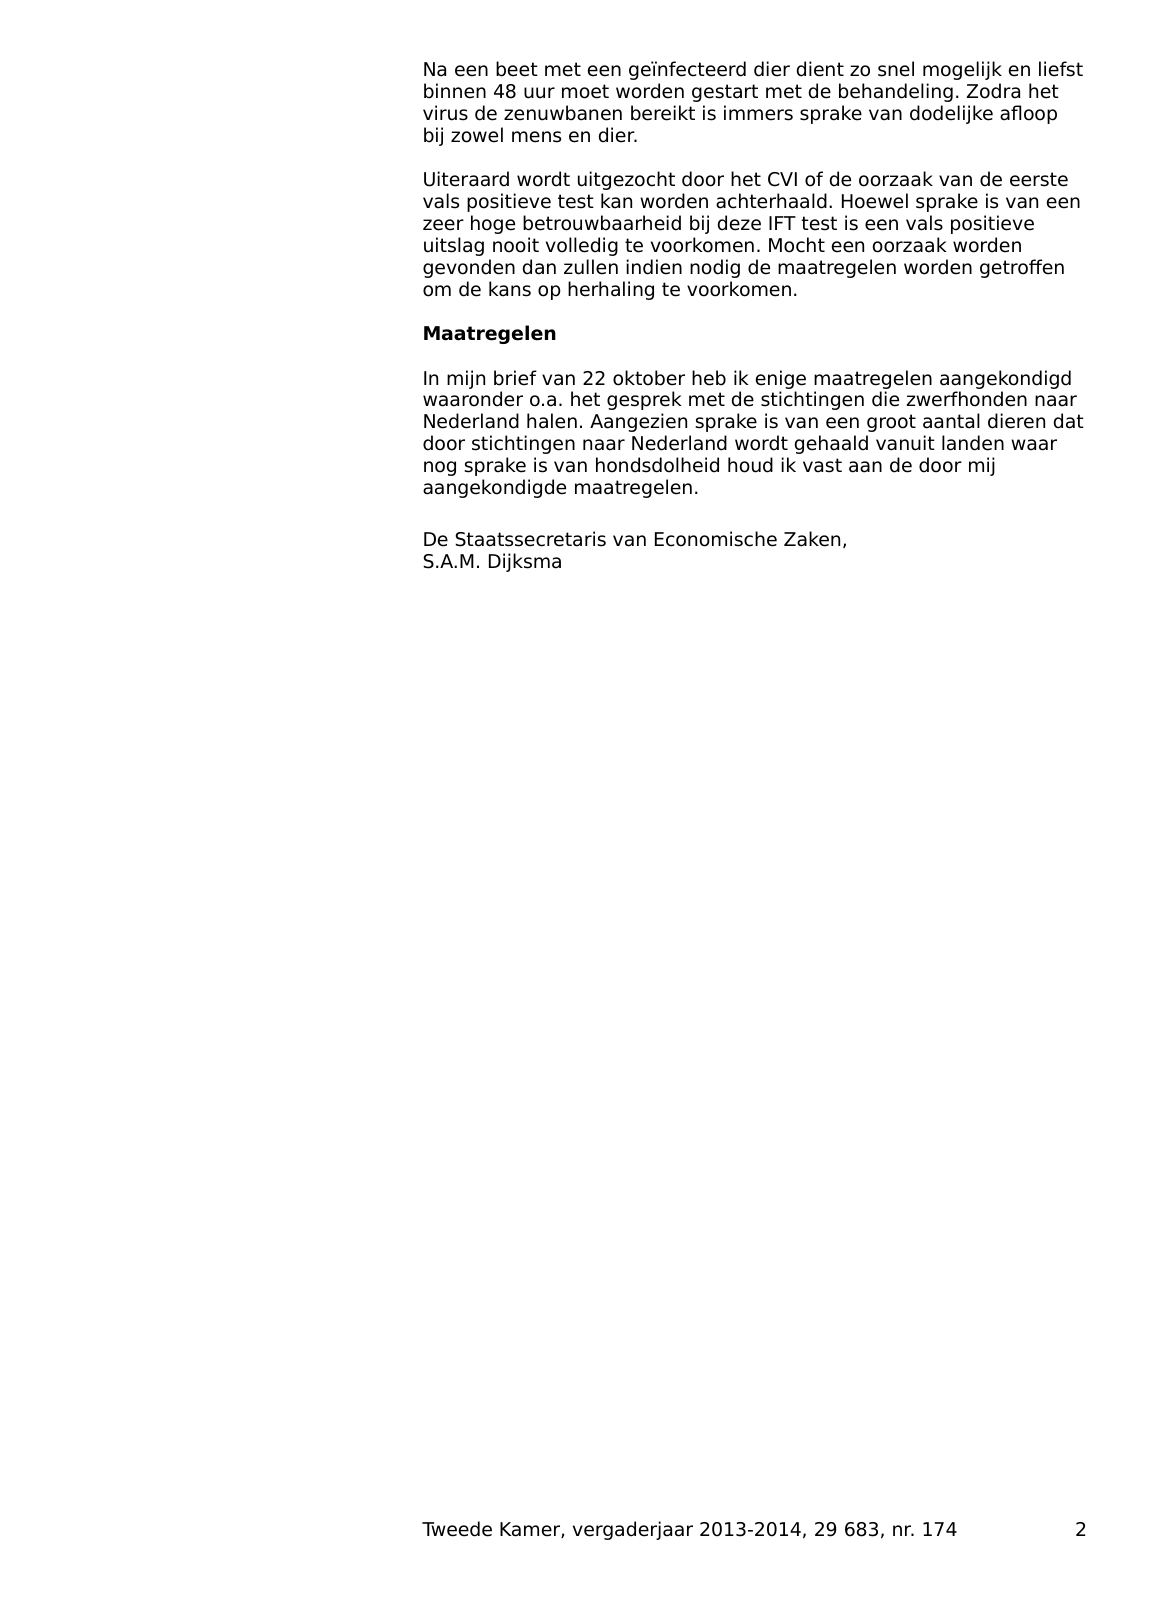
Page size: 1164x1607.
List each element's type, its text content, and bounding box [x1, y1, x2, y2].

text De Staatssecretaris van Economische Zaken, S.A.M. Dijksma [422, 529, 1087, 573]
text Uiteraard wordt uitgezocht door het CVI of de oorzaak van de eerste vals positieve test kan worden achterhaald. Hoewel sprake is van een zeer hoge betrouwbaarheid bij deze IFT test is een vals positieve uitslag nooit volledig te voorkomen. Mocht een oorzaak worden gevonden dan zullen indien nodig de maatregelen worden getroffen om de kans op herhaling te voorkomen. [422, 169, 1087, 301]
text Na een beet met een geïnfecteerd dier dient zo snel mogelijk en liefst binnen 48 uur moet worden gestart met de behandeling. Zodra het virus de zenuwbanen bereikt is immers sprake van dodelijke afloop bij zowel mens en dier. [422, 59, 1087, 147]
subtitle Maatregelen [422, 323, 1087, 345]
text In mijn brief van 22 oktober heb ik enige maatregelen aangekondigd waaronder o.a. het gesprek met de stichtingen die zwerfhonden naar Nederland halen. Aangezien sprake is van een groot aantal dieren dat door stichtingen naar Nederland wordt gehaald vanuit landen waar nog sprake is van hondsdolheid houd ik vast aan de door mij aangekondigde maatregelen. [422, 367, 1087, 499]
